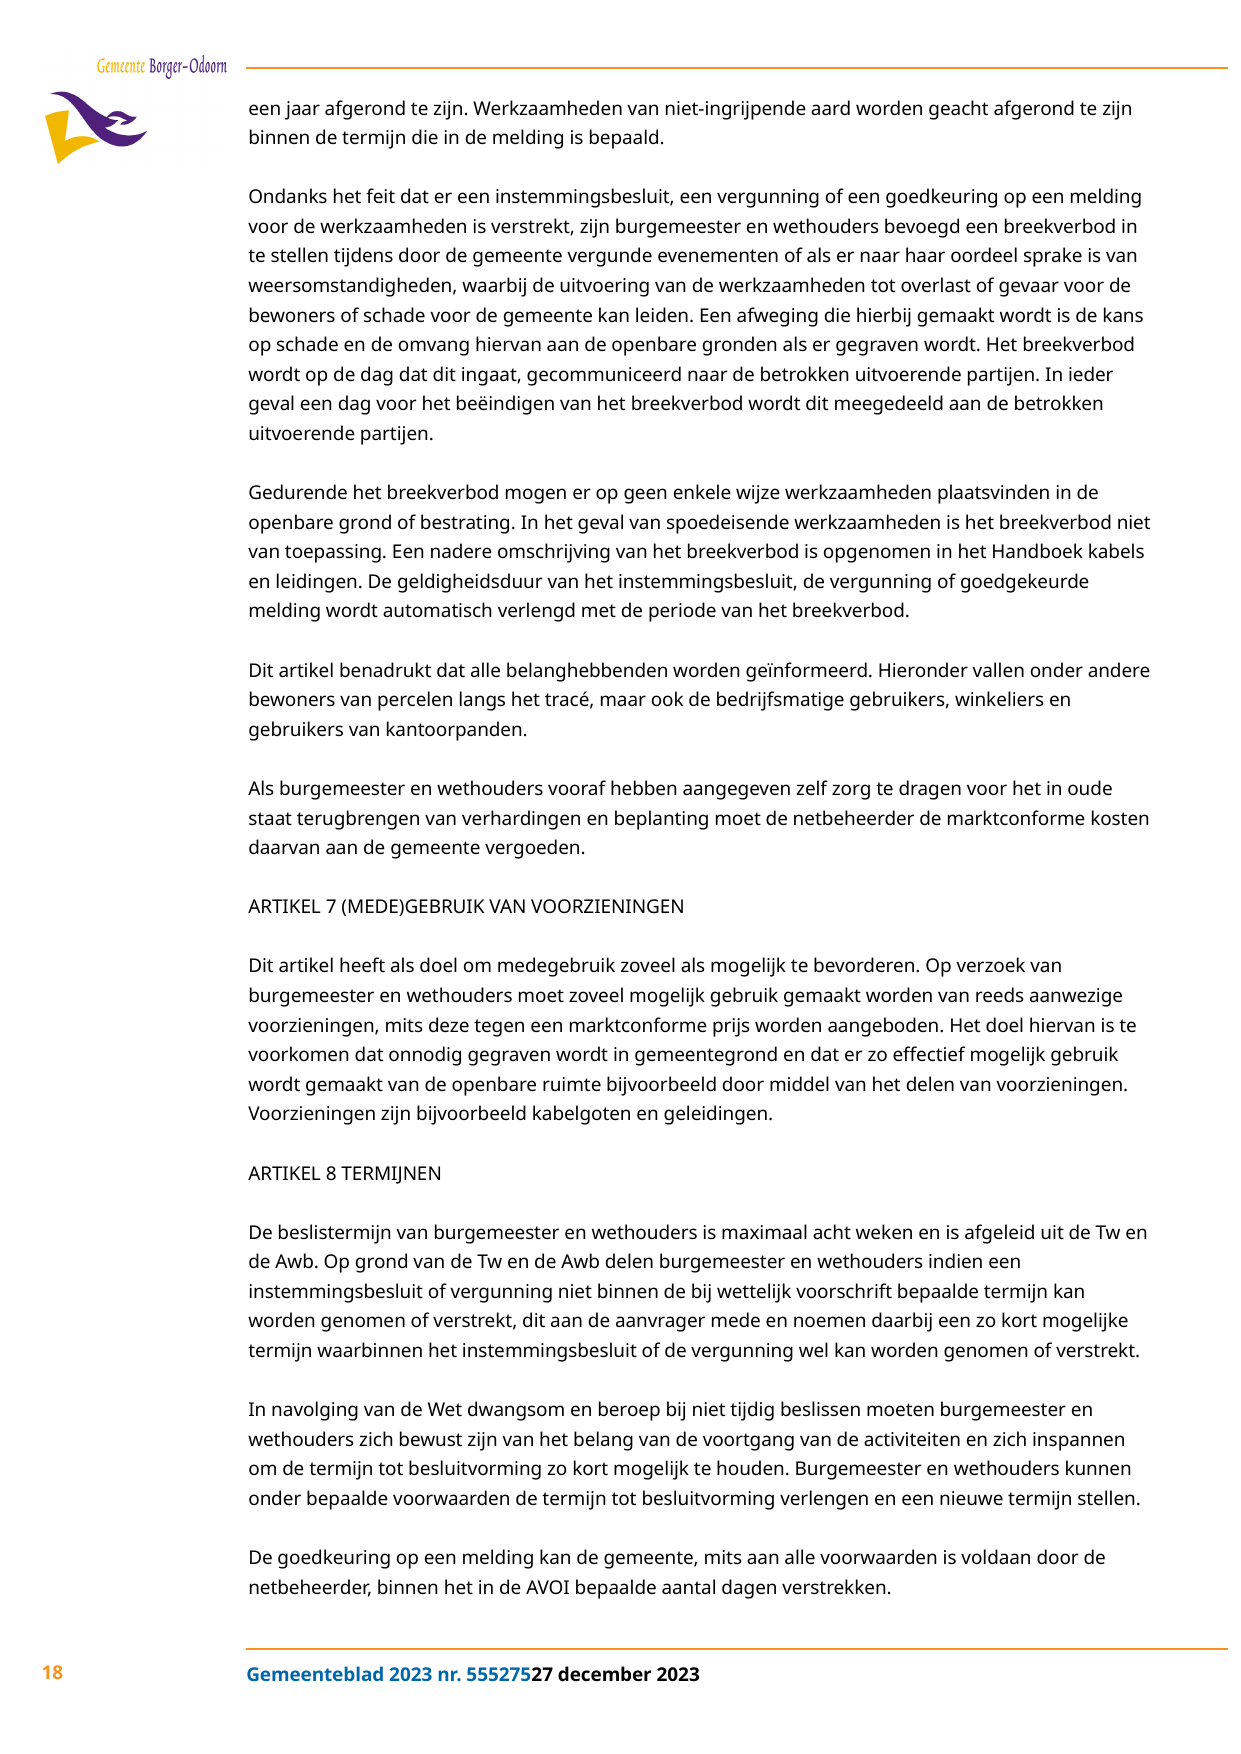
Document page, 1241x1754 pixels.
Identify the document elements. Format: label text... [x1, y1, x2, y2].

text In navolging van de Wet dwangsom en beroep bij niet tijdig beslissen moeten burgemeester en wethouders zich bewust zijn van het belang van de voortgang van de activiteiten en zich inspannen om de termijn tot besluitvorming zo kort mogelijk te houden. Burgemeester en wethouders kunnen onder bepaalde voorwaarden de termijn tot besluitvorming verlengen en een nieuwe termijn stellen. [248, 1396, 1152, 1511]
text Als burgemeester en wethouders vooraf hebben aangegeven zelf zorg te dragen voor het in oude staat terugbrengen van verhardingen en beplanting moet de netbeheerder de marktconforme kosten daarvan aan de gemeente vergoeden. [248, 775, 1152, 860]
text De beslistermijn van burgemeester en wethouders is maximaal acht weken en is afgeleid uit de Tw en de Awb. Op grond van de Tw en de Awb delen burgemeester en wethouders indien een instemmingsbesluit of vergunning niet binnen de bij wettelijk voorschrift bepaalde termijn kan worden genomen of verstrekt, dit aan de aanvrager mede en noemen daarbij een zo kort mogelijke termijn waarbinnen het instemmingsbesluit of de vergunning wel kan worden genomen of verstrekt. [248, 1219, 1152, 1363]
text Dit artikel heeft als doel om medegebruik zoveel als mogelijk te bevorderen. Op verzoek van burgemeester en wethouders moet zoveel mogelijk gebruik gemaakt worden van reeds aanwezige voorzieningen, mits deze tegen een marktconforme prijs worden aangeboden. Het doel hiervan is te voorkomen dat onnodig gegraven wordt in gemeentegrond en dat er zo effectief mogelijk gebruik wordt gemaakt van de openbare ruimte bijvoorbeeld door middel van het delen van voorzieningen. Voorzieningen zijn bijvoorbeeld kabelgoten en geleidingen. [248, 953, 1152, 1126]
text De goedkeuring op een melding kan de gemeente, mits aan alle voorwaarden is voldaan door de netbeheerder, binnen het in de AVOI bepaalde aantal dagen verstrekken. [248, 1544, 1152, 1600]
text ARTIKEL 8 TERMIJNEN [248, 1160, 1152, 1186]
text Dit artikel benadrukt dat alle belanghebbenden worden geïnformeerd. Hieronder vallen onder andere bewoners van percelen langs het tracé, maar ook de bedrijfsmatige gebruikers, winkeliers en gebruikers van kantoorpanden. [248, 657, 1152, 742]
picture [41, 47, 231, 172]
text ARTIKEL 7 (MEDE)GEBRUIK VAN VOORZIENINGEN [248, 893, 1152, 919]
text Ondanks het feit dat er een instemmingsbesluit, een vergunning of een goedkeuring op een melding voor de werkzaamheden is verstrekt, zijn burgemeester en wethouders bevoegd een breekverbod in te stellen tijdens door de gemeente vergunde evenementen of als er naar haar oordeel sprake is van weersomstandigheden, waarbij de uitvoering van de werkzaamheden tot overlast of gevaar voor de bewoners of schade voor de gemeente kan leiden. Een afweging die hierbij gemaakt wordt is de kans op schade en de omvang hiervan aan de openbare gronden als er gegraven wordt. Het breekverbod wordt op de dag dat dit ingaat, gecommuniceerd naar de betrokken uitvoerende partijen. In ieder geval een dag voor het beëindigen van het breekverbod wordt dit meegedeeld aan de betrokken uitvoerende partijen. [248, 183, 1152, 446]
text Gedurende het breekverbod mogen er op geen enkele wijze werkzaamheden plaatsvinden in de openbare grond of bestrating. In het geval van spoedeisende werkzaamheden is het breekverbod niet van toepassing. Een nadere omschrijving van het breekverbod is opgenomen in het Handboek kabels en leidingen. De geldigheidsduur van het instemmingsbesluit, de vergunning of goedgekeurde melding wordt automatisch verlengd met de periode van het breekverbod. [248, 479, 1152, 623]
text een jaar afgerond te zijn. Werkzaamheden van niet-ingrijpende aard worden geacht afgerond te zijn binnen de termijn die in de melding is bepaald. [248, 95, 1152, 150]
